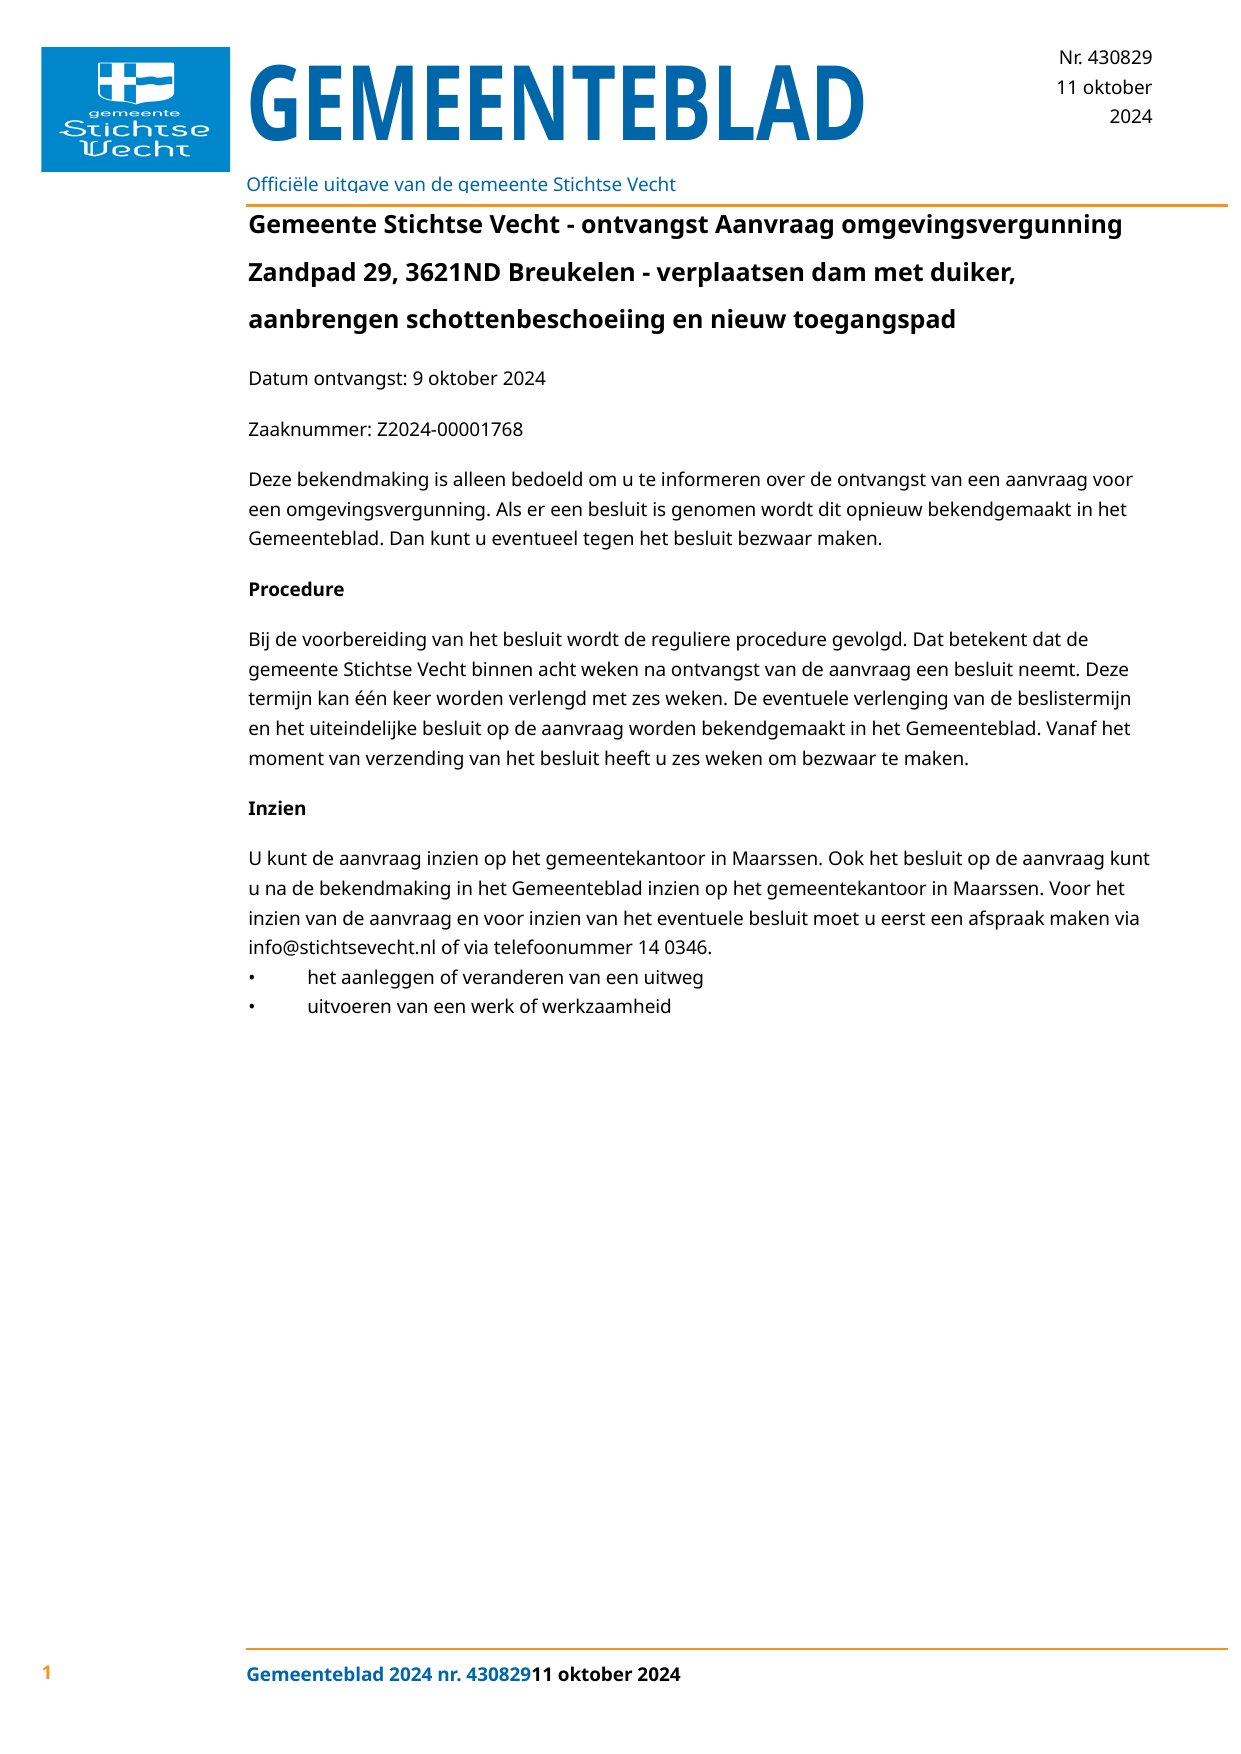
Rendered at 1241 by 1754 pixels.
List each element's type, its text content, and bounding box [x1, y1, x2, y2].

list uitvoeren van een werk of werkzaamheid [248, 993, 1152, 1019]
text Bij de voorbereiding van het besluit wordt de reguliere procedure gevolgd. Dat betekent dat de gemeente Stichtse Vecht binnen acht weken na ontvangst van de aanvraag een besluit neemt. Deze termijn kan één keer worden verlengd met zes weken. De eventuele verlenging van de beslistermijn en het uiteindelijke besluit op de aanvraag worden bekendgemaakt in het Gemeenteblad. Vanaf het moment van verzending van het besluit heeft u zes weken om bezwaar te maken. [248, 626, 1152, 770]
text Gemeente Stichtse Vecht - ontvangst Aanvraag omgevingsvergunning Zandpad 29, 3621ND Breukelen - verplaatsen dam met duiker, aanbrengen schottenbeschoeiing en nieuw toegangspad [248, 207, 1152, 336]
picture [137, 63, 174, 103]
picture [99, 63, 135, 101]
text U kunt de aanvraag inzien op het gemeentekantoor in Maarssen. Ook het besluit op de aanvraag kunt u na de bekendmaking in het Gemeenteblad inzien op het gemeentekantoor in Maarssen. Voor het inzien van de aanvraag en voor inzien van het eventuele besluit moet u eerst een afspraak maken via info@stichtsevecht.nl of via telefoonummer 14 0346. [248, 846, 1152, 960]
list het aanleggen of veranderen van een uitweg [248, 964, 1152, 989]
text Zaaknummer: Z2024-00001768 [248, 416, 1152, 442]
text Inzien [248, 795, 1152, 821]
text Datum ontvangst: 9 oktober 2024 [248, 366, 1152, 391]
text Deze bekendmaking is alleen bedoeld om u te informeren over de ontvangst van een aanvraag voor een omgevingsvergunning. Als er een besluit is genomen wordt dit opnieuw bekendgemaakt in het Gemeenteblad. Dan kunt u eventueel tegen het besluit bezwaar maken. [248, 466, 1152, 551]
text Procedure [248, 576, 1152, 602]
